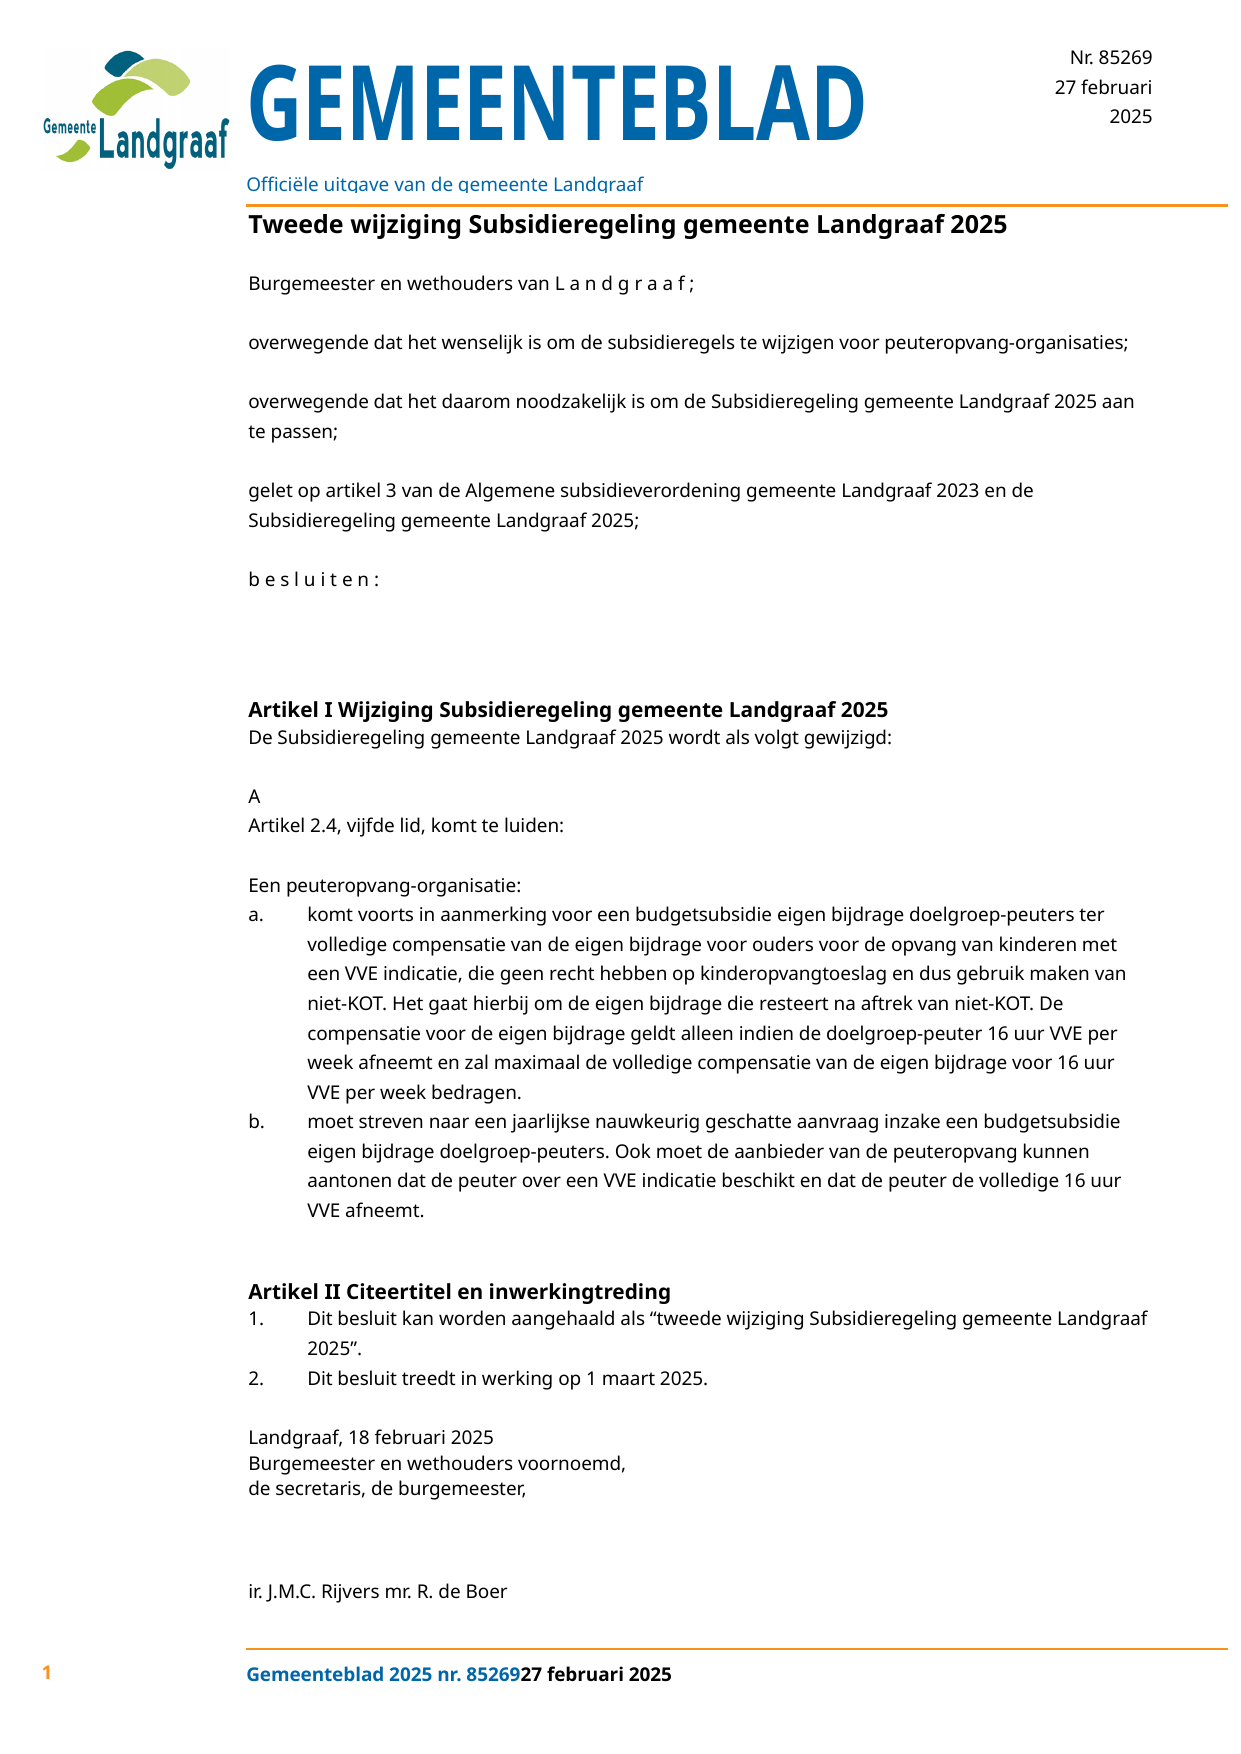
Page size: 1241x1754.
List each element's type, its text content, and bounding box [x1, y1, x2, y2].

text gelet op artikel 3 van de Algemene subsidieverordening gemeente Landgraaf 2023 en de Subsidieregeling gemeente Landgraaf 2025; [248, 477, 1152, 533]
list moet streven naar een jaarlijkse nauwkeurig geschatte aanvraag inzake een budgetsubsidie eigen bijdrage doelgroep-peuters. Ook moet de aanbieder van de peuteropvang kunnen aantonen dat de peuter over een VVE indicatie beschikt en dat de peuter de volledige 16 uur VVE afneemt. [248, 1108, 1152, 1223]
list komt voorts in aanmerking voor een budgetsubsidie eigen bijdrage doelgroep-peuters ter volledige compensatie van de eigen bijdrage voor ouders voor de opvang van kinderen met een VVE indicatie, die geen recht hebben op kinderopvangtoeslag en dus gebruik maken van niet-KOT. Het gaat hierbij om de eigen bijdrage die resteert na aftrek van niet-KOT. De compensatie voor de eigen bijdrage geldt alleen indien de doelgroep-peuter 16 uur VVE per week afneemt en zal maximaal de volledige compensatie van de eigen bijdrage voor 16 uur VVE per week bedragen. [248, 901, 1152, 1104]
text overwegende dat het wenselijk is om de subsidieregels te wijzigen voor peuteropvang-organisaties; [248, 329, 1152, 355]
text Artikel I Wijziging Subsidieregeling gemeente Landgraaf 2025 [248, 695, 1152, 724]
text De Subsidieregeling gemeente Landgraaf 2025 wordt als volgt gewijzigd: [248, 724, 1152, 749]
text ir. J.M.C. Rijvers mr. R. de Boer [248, 1578, 1152, 1604]
list Dit besluit treedt in werking op 1 maart 2025. [248, 1365, 1152, 1391]
text A [248, 783, 1152, 809]
list Dit besluit kan worden aangehaald als “tweede wijziging Subsidieregeling gemeente Landgraaf 2025”. [248, 1306, 1152, 1361]
picture [41, 47, 231, 172]
text Landgraaf, 18 februari 2025 [248, 1424, 1152, 1450]
text Burgemeester en wethouders voornoemd, [248, 1450, 1152, 1475]
text Een peuteropvang-organisatie: [248, 872, 1152, 897]
text Burgemeester en wethouders van L a n d g r a a f ; [248, 270, 1152, 296]
text de secretaris, de burgemeester, [248, 1475, 1152, 1501]
text Artikel 2.4, vijfde lid, komt te luiden: [248, 813, 1152, 838]
text b e s l u i t e n : [248, 566, 1152, 592]
text Artikel II Citeertitel en inwerkingtreding [248, 1277, 1152, 1306]
text Tweede wijziging Subsidieregeling gemeente Landgraaf 2025 [248, 207, 1152, 241]
text overwegende dat het daarom noodzakelijk is om de Subsidieregeling gemeente Landgraaf 2025 aan te passen; [248, 389, 1152, 444]
